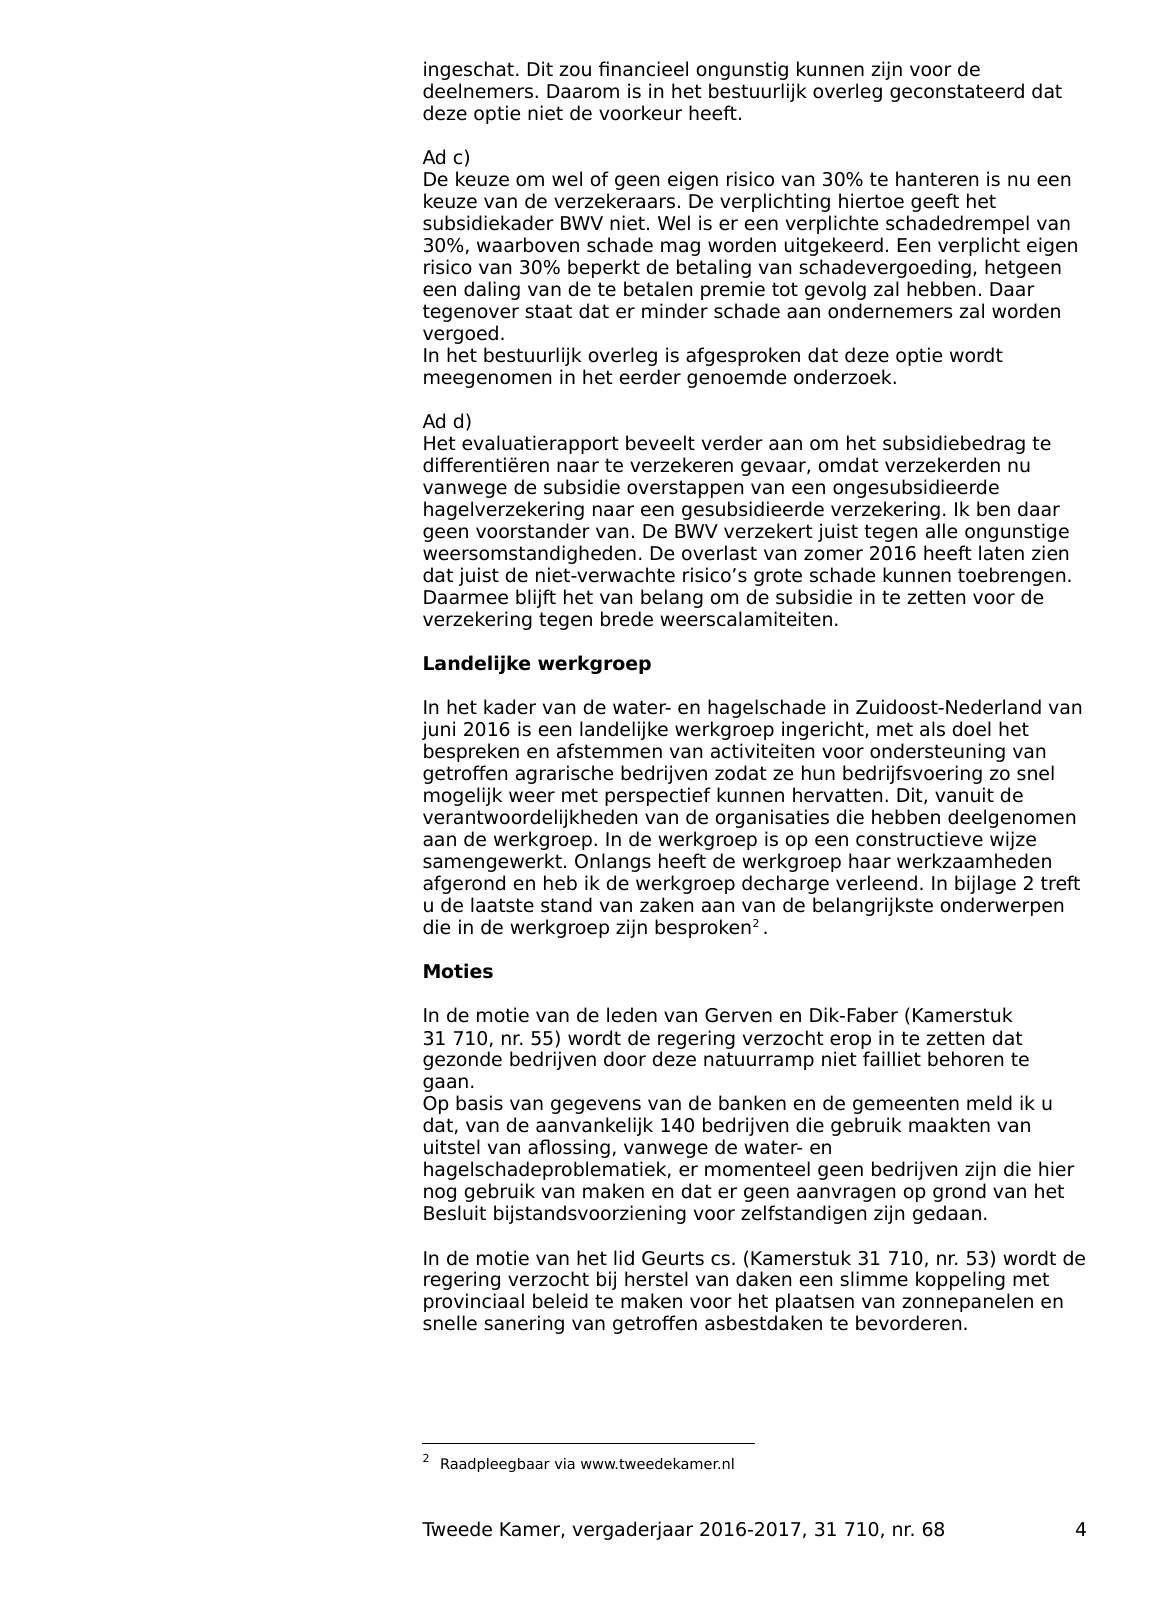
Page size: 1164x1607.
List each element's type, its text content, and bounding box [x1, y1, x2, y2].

text De keuze om wel of geen eigen risico van 30% te hanteren is nu een keuze van de verzekeraars. De verplichting hiertoe geeft het subsidiekader BWV niet. Wel is er een verplichte schadedrempel van 30%, waarboven schade mag worden uitgekeerd. Een verplicht eigen risico van 30% beperkt de betaling van schadevergoeding, hetgeen een daling van de te betalen premie tot gevolg zal hebben. Daar tegenover staat dat er minder schade aan ondernemers zal worden vergoed. [422, 169, 1087, 345]
text Raadpleegbaar via www.tweedekamer.nl [422, 1452, 1087, 1474]
text In het bestuurlijk overleg is afgesproken dat deze optie wordt meegenomen in het eerder genoemde onderzoek. [422, 345, 1087, 389]
text Op basis van gegevens van de banken en de gemeenten meld ik u dat, van de aanvankelijk 140 bedrijven die gebruik maakten van uitstel van aflossing, vanwege de water- en hagelschadeproblematiek, er momenteel geen bedrijven zijn die hier nog gebruik van maken en dat er geen aanvragen op grond van het Besluit bijstandsvoorziening voor zelfstandigen zijn gedaan. [422, 1093, 1087, 1225]
text ingeschat. Dit zou financieel ongunstig kunnen zijn voor de deelnemers. Daarom is in het bestuurlijk overleg geconstateerd dat deze optie niet de voorkeur heeft. [422, 59, 1087, 125]
text In de motie van de leden van Gerven en Dik-Faber (Kamerstuk 31 710, nr. 55) wordt de regering verzocht erop in te zetten dat gezonde bedrijven door deze natuurramp niet failliet behoren te gaan. [422, 1005, 1087, 1093]
text Ad c) [422, 147, 1087, 169]
text Het evaluatierapport beveelt verder aan om het subsidiebedrag te differentiëren naar te verzekeren gevaar, omdat verzekerden nu vanwege de subsidie overstappen van een ongesubsidieerde hagelverzekering naar een gesubsidieerde verzekering. Ik ben daar geen voorstander van. De BWV verzekert juist tegen alle ongunstige weersomstandigheden. De overlast van zomer 2016 heeft laten zien dat juist de niet-verwachte risico’s grote schade kunnen toebrengen. Daarmee blijft het van belang om de subsidie in te zetten voor de verzekering tegen brede weerscalamiteiten. [422, 433, 1087, 631]
subtitle Landelijke werkgroep [422, 653, 1087, 675]
text In de motie van het lid Geurts cs. (Kamerstuk 31 710, nr. 53) wordt de regering verzocht bij herstel van daken een slimme koppeling met provinciaal beleid te maken voor het plaatsen van zonnepanelen en snelle sanering van getroffen asbestdaken te bevorderen. [422, 1247, 1087, 1335]
subtitle Moties [422, 961, 1087, 983]
text Ad d) [422, 411, 1087, 433]
text In het kader van de water- en hagelschade in Zuidoost-Nederland van juni 2016 is een landelijke werkgroep ingericht, met als doel het bespreken en afstemmen van activiteiten voor ondersteuning van getroffen agrarische bedrijven zodat ze hun bedrijfsvoering zo snel mogelijk weer met perspectief kunnen hervatten. Dit, vanuit de verantwoordelijkheden van de organisaties die hebben deelgenomen aan de werkgroep. In de werkgroep is op een constructieve wijze samengewerkt. Onlangs heeft de werkgroep haar werkzaamheden afgerond en heb ik de werkgroep decharge verleend. In bijlage 2 treft u de laatste stand van zaken aan van de belangrijkste onderwerpen die in de werkgroep zijn besproken. [422, 697, 1087, 939]
